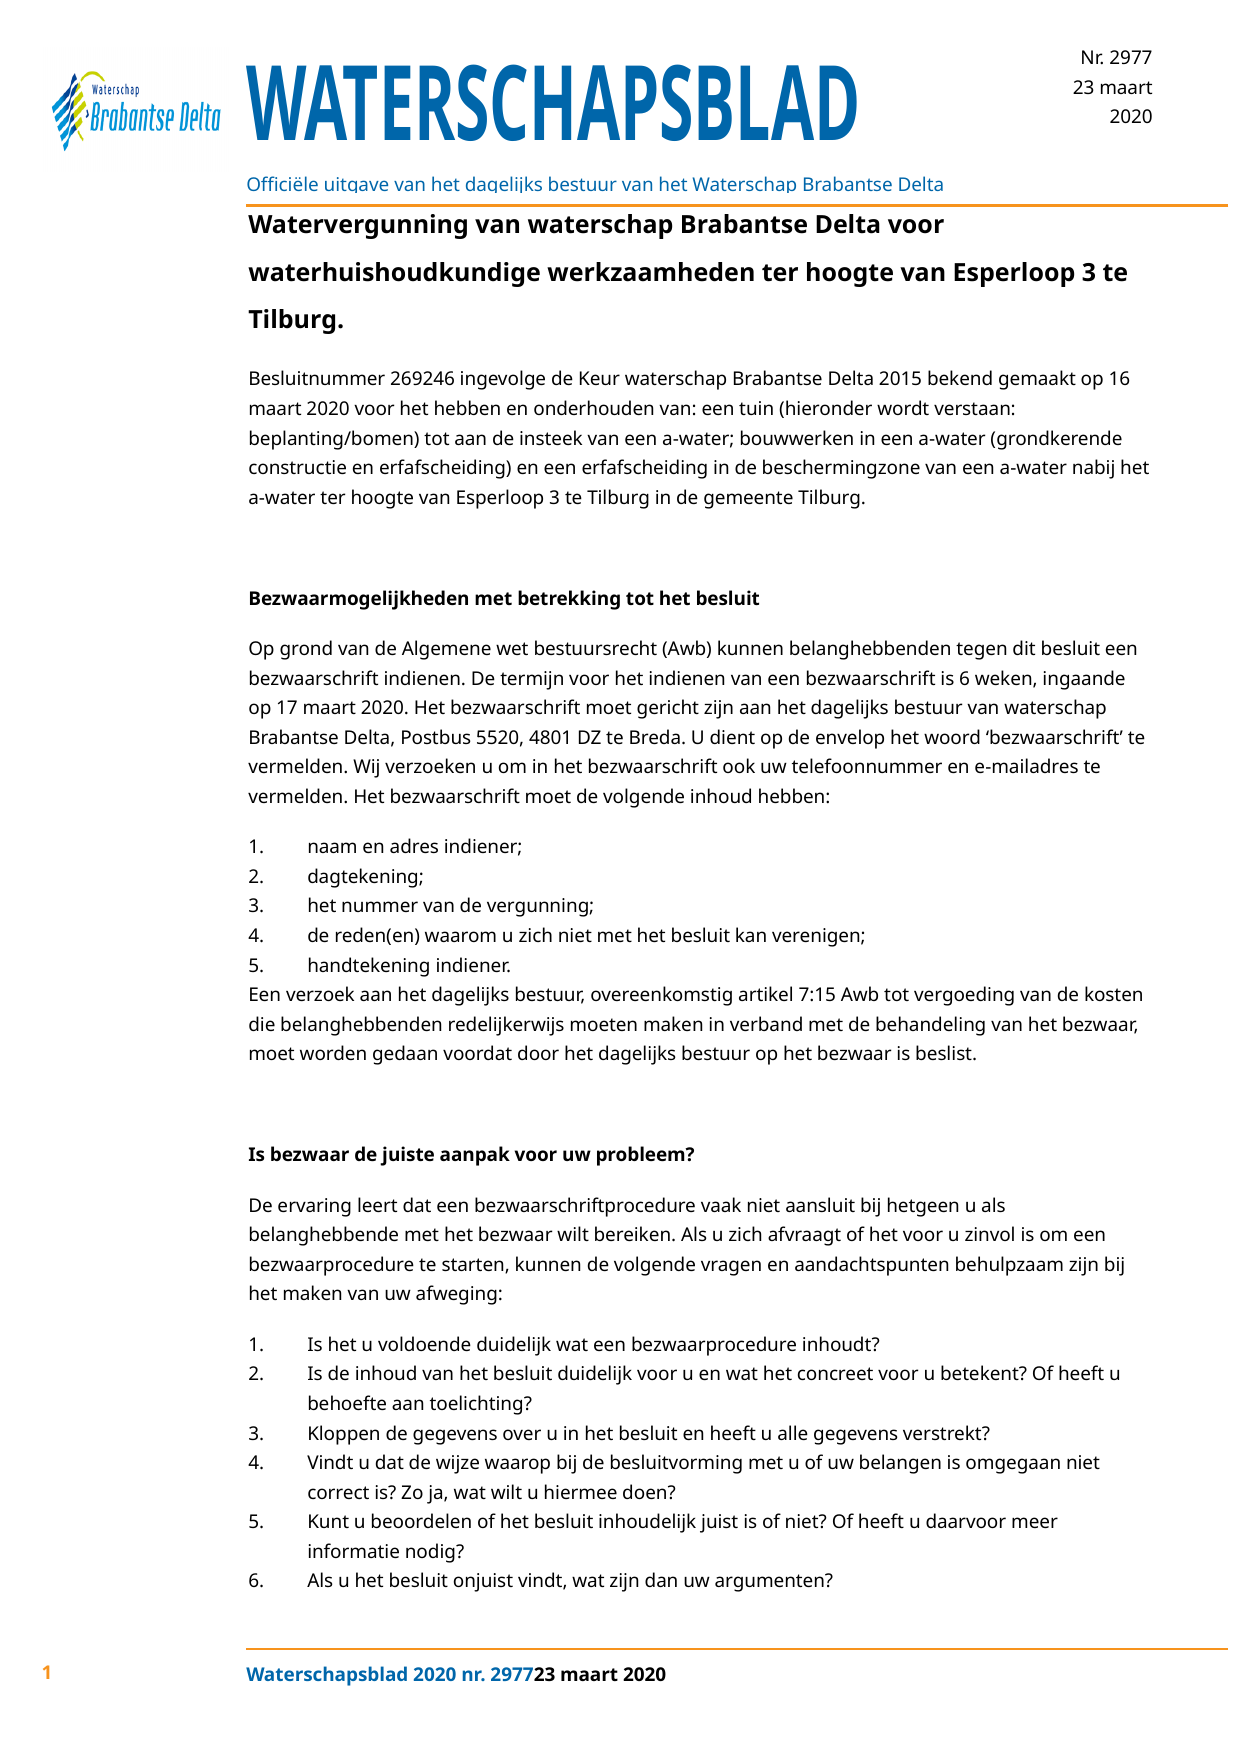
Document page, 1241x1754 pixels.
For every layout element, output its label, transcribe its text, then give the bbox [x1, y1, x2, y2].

list Kloppen de gegevens over u in het besluit en heeft u alle gegevens verstrekt? [248, 1420, 1152, 1445]
list het nummer van de vergunning; [248, 893, 1152, 918]
list Is de inhoud van het besluit duidelijk voor u en wat het concreet voor u betekent? Of heeft u behoefte aan toelichting? [248, 1361, 1152, 1416]
list de reden(en) waarom u zich niet met het besluit kan verenigen; [248, 922, 1152, 948]
list Vindt u dat de wijze waarop bij de besluitvorming met u of uw belangen is omgegaan niet correct is? Zo ja, wat wilt u hiermee doen? [248, 1449, 1152, 1504]
text De ervaring leert dat een bezwaarschriftprocedure vaak niet aansluit bij hetgeen u als belanghebbende met het bezwaar wilt bereiken. Als u zich afvraagt of het voor u zinvol is om een bezwaarprocedure te starten, kunnen de volgende vragen en aandachtspunten behulpzaam zijn bij het maken van uw afweging: [248, 1192, 1152, 1306]
list dagtekening; [248, 863, 1152, 889]
text Bezwaarmogelijkheden met betrekking tot het besluit [248, 585, 1152, 610]
list Is het u voldoende duidelijk wat een bezwaarprocedure inhoudt? [248, 1331, 1152, 1357]
list Als u het besluit onjuist vindt, wat zijn dan uw argumenten? [248, 1568, 1152, 1593]
list naam en adres indiener; [248, 833, 1152, 859]
text Op grond van de Algemene wet bestuursrecht (Awb) kunnen belanghebbenden tegen dit besluit een bezwaarschrift indienen. De termijn voor het indienen van een bezwaarschrift is 6 weken, ingaande op 17 maart 2020. Het bezwaarschrift moet gericht zijn aan het dagelijks bestuur van waterschap Brabantse Delta, Postbus 5520, 4801 DZ te Breda. U dient op de envelop het woord ‘bezwaarschrift’ te vermelden. Wij verzoeken u om in het bezwaarschrift ook uw telefoonnummer en e‑mailadres te vermelden. Het bezwaarschrift moet de volgende inhoud hebben: [248, 635, 1152, 809]
text Is bezwaar de juiste aanpak voor uw probleem? [248, 1141, 1152, 1167]
picture [41, 47, 231, 172]
list handtekening indiener. [248, 952, 1152, 977]
list Kunt u beoordelen of het besluit inhoudelijk juist is of niet? Of heeft u daarvoor meer informatie nodig? [248, 1508, 1152, 1564]
text Watervergunning van waterschap Brabantse Delta voor waterhuishoudkundige werkzaamheden ter hoogte van Esperloop 3 te Tilburg. [248, 207, 1152, 336]
text Een verzoek aan het dagelijks bestuur, overeenkomstig artikel 7:15 Awb tot vergoeding van de kosten die belanghebbenden redelijkerwijs moeten maken in verband met de behandeling van het bezwaar, moet worden gedaan voordat door het dagelijks bestuur op het bezwaar is beslist. [248, 981, 1152, 1066]
text Besluitnummer 269246 ingevolge de Keur waterschap Brabantse Delta 2015 bekend gemaakt op 16 maart 2020 voor het hebben en onderhouden van: een tuin (hieronder wordt verstaan: beplanting/bomen) tot aan de insteek van een a-water; bouwwerken in een a-water (grondkerende constructie en erfafscheiding) en een erfafscheiding in de beschermingzone van een a-water nabij het a-water ter hoogte van Esperloop 3 te Tilburg in de gemeente Tilburg. [248, 366, 1152, 509]
